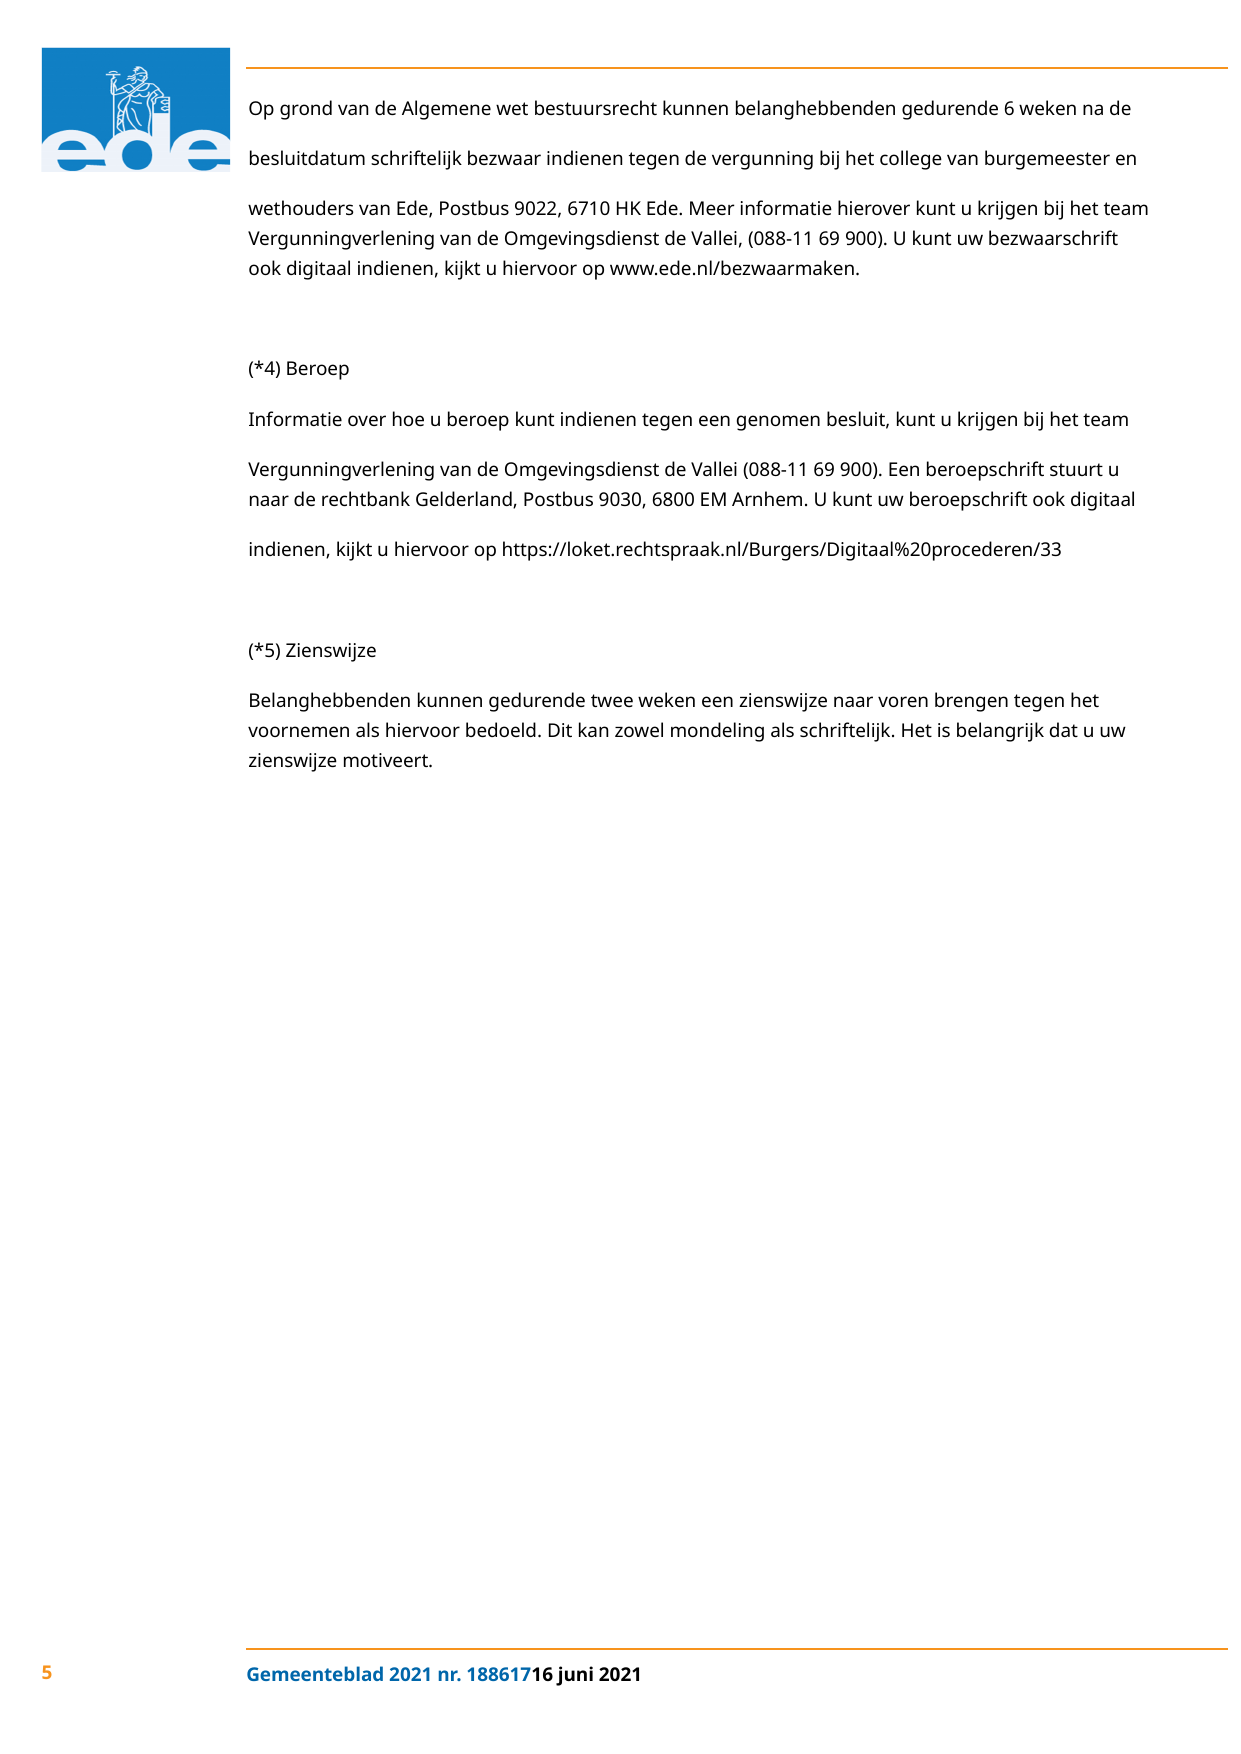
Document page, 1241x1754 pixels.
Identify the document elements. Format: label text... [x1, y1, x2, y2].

text Belanghebbenden kunnen gedurende twee weken een zienswijze naar voren brengen tegen het voornemen als hiervoor bedoeld. Dit kan zowel mondeling als schriftelijk. Het is belangrijk dat u uw zienswijze motiveert. [248, 688, 1152, 773]
text Informatie over hoe u beroep kunt indienen tegen een genomen besluit, kunt u krijgen bij het team [248, 406, 1152, 432]
text Op grond van de Algemene wet bestuursrecht kunnen belanghebbenden gedurende 6 weken na de [248, 95, 1152, 121]
text Vergunningverlening van de Omgevingsdienst de Vallei (088-11 69 900). Een beroepschrift stuurt u naar de rechtbank Gelderland, Postbus 9030, 6800 EM Arnhem. U kunt uw beroepschrift ook digitaal [248, 456, 1152, 512]
text wethouders van Ede, Postbus 9022, 6710 HK Ede. Meer informatie hierover kunt u krijgen bij het team Vergunningverlening van de Omgevingsdienst de Vallei, (088-11 69 900). U kunt uw bezwaarschrift ook digitaal indienen, kijkt u hiervoor op www.ede.nl/bezwaarmaken. [248, 196, 1152, 281]
text (*4) Beroep [248, 356, 1152, 381]
picture [41, 47, 231, 172]
text indienen, kijkt u hiervoor op https://loket.rechtspraak.nl/Burgers/Digitaal%20procederen/33 [248, 536, 1152, 562]
text (*5) Zienswijze [248, 637, 1152, 663]
text besluitdatum schriftelijk bezwaar indienen tegen de vergunning bij het college van burgemeester en [248, 145, 1152, 171]
